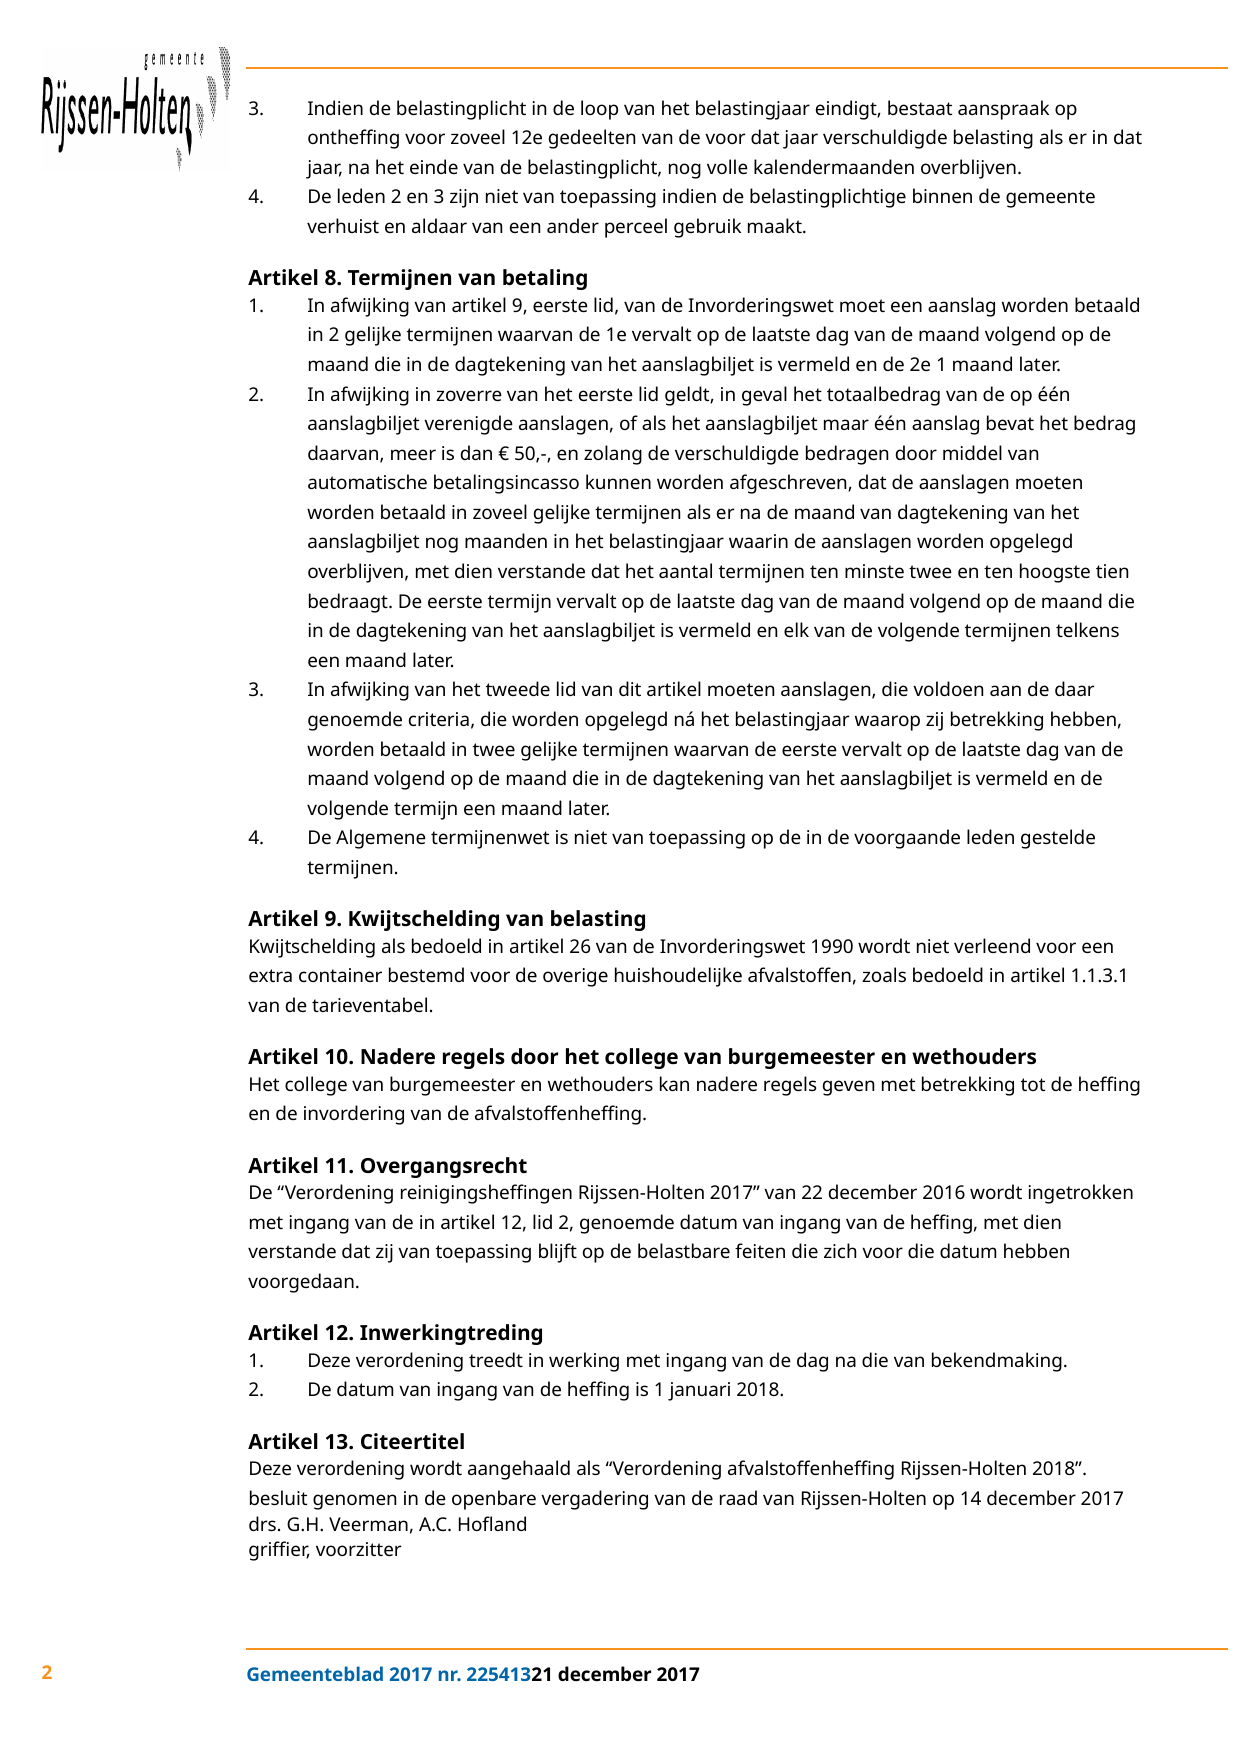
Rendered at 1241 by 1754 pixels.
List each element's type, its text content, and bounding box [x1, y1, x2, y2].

list De datum van ingang van de heffing is 1 januari 2018. [248, 1377, 1152, 1402]
text Kwijtschelding als bedoeld in artikel 26 van de Invorderingswet 1990 wordt niet verleend voor een extra container bestemd voor de overige huishoudelijke afvalstoffen, zoals bedoeld in artikel 1.1.3.1 van de tarieventabel. [248, 933, 1152, 1018]
text drs. G.H. Veerman, A.C. Hofland [248, 1511, 1152, 1536]
text Artikel 13. Citeertitel [248, 1427, 1152, 1455]
list In afwijking van het tweede lid van dit artikel moeten aanslagen, die voldoen aan de daar genoemde criteria, die worden opgelegd ná het belastingjaar waarop zij betrekking hebben, worden betaald in twee gelijke termijnen waarvan de eerste vervalt op de laatste dag van de maand volgend op de maand die in de dagtekening van het aanslagbiljet is vermeld en de volgende termijn een maand later. [248, 677, 1152, 821]
list In afwijking van artikel 9, eerste lid, van de Invorderingswet moet een aanslag worden betaald in 2 gelijke termijnen waarvan de 1e vervalt op de laatste dag van de maand volgend op de maand die in de dagtekening van het aanslagbiljet is vermeld en de 2e 1 maand later. [248, 292, 1152, 377]
text De “Verordening reinigingsheffingen Rijssen-Holten 2017” van 22 december 2016 wordt ingetrokken met ingang van de in artikel 12, lid 2, genoemde datum van ingang van de heffing, met dien verstande dat zij van toepassing blijft op de belastbare feiten die zich voor die datum hebben voorgedaan. [248, 1179, 1152, 1294]
list De Algemene termijnenwet is niet van toepassing op de in de voorgaande leden gestelde termijnen. [248, 824, 1152, 880]
text besluit genomen in de openbare vergadering van de raad van Rijssen-Holten op 14 december 2017 [248, 1485, 1152, 1511]
text Artikel 9. Kwijtschelding van belasting [248, 904, 1152, 933]
list In afwijking in zoverre van het eerste lid geldt, in geval het totaalbedrag van de op één aanslagbiljet verenigde aanslagen, of als het aanslagbiljet maar één aanslag bevat het bedrag daarvan, meer is dan € 50,-, en zolang de verschuldigde bedragen door middel van automatische betalingsincasso kunnen worden afgeschreven, dat de aanslagen moeten worden betaald in zoveel gelijke termijnen als er na de maand van dagtekening van het aanslagbiljet nog maanden in het belastingjaar waarin de aanslagen worden opgelegd overblijven, met dien verstande dat het aantal termijnen ten minste twee en ten hoogste tien bedraagt. De eerste termijn vervalt op de laatste dag van de maand volgend op de maand die in de dagtekening van het aanslagbiljet is vermeld en elk van de volgende termijnen telkens een maand later. [248, 381, 1152, 673]
list Indien de belastingplicht in de loop van het belastingjaar eindigt, bestaat aanspraak op ontheffing voor zoveel 12e gedeelten van de voor dat jaar verschuldigde belasting als er in dat jaar, na het einde van de belastingplicht, nog volle kalendermaanden overblijven. [248, 95, 1152, 180]
list De leden 2 en 3 zijn niet van toepassing indien de belastingplichtige binnen de gemeente verhuist en aldaar van een ander perceel gebruik maakt. [248, 183, 1152, 239]
list Deze verordening treedt in werking met ingang van de dag na die van bekendmaking. [248, 1347, 1152, 1373]
text Artikel 10. Nadere regels door het college van burgemeester en wethouders [248, 1042, 1152, 1071]
text Artikel 11. Overgangsrecht [248, 1151, 1152, 1179]
text Artikel 12. Inwerkingtreding [248, 1318, 1152, 1347]
text Het college van burgemeester en wethouders kan nadere regels geven met betrekking tot de heffing en de invordering van de afvalstoffenheffing. [248, 1071, 1152, 1126]
text Artikel 8. Termijnen van betaling [248, 263, 1152, 292]
text Deze verordening wordt aangehaald als “Verordening afvalstoffenheffing Rijssen-Holten 2018”. [248, 1455, 1152, 1481]
text griffier, voorzitter [248, 1536, 1152, 1562]
picture [41, 47, 231, 172]
